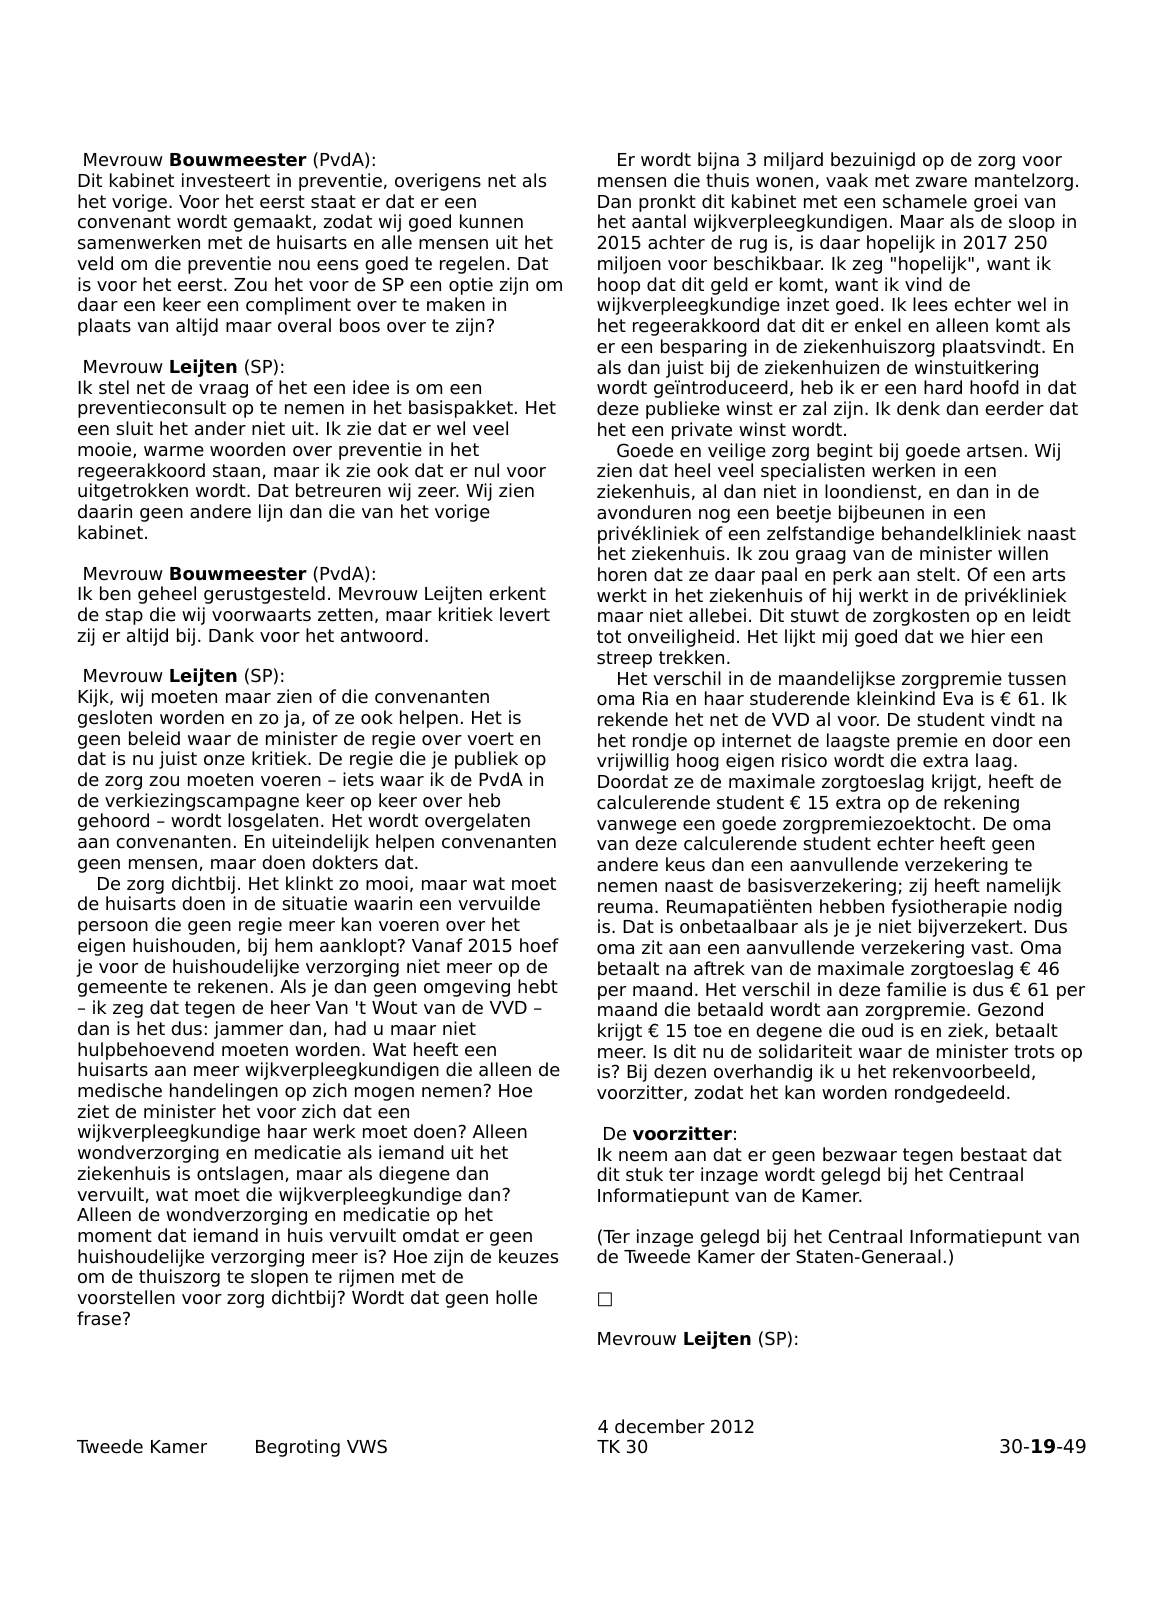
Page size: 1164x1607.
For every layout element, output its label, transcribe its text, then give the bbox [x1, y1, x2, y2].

text Mevrouw Bouwmeester (PvdA): [77, 150, 567, 171]
text (Ter inzage gelegd bij het Centraal Informatiepunt van de Tweede Kamer der Staten-Generaal.) [596, 1227, 1087, 1268]
text Mevrouw Bouwmeester (PvdA): [77, 563, 567, 584]
text Ik stel net de vraag of het een idee is om een preventieconsult op te nemen in het basispakket. Het een sluit het ander niet uit. Ik zie dat er wel veel mooie, warme woorden over preventie in het regeerakkoord staan, maar ik zie ook dat er nul voor uitgetrokken wordt. Dat betreuren wij zeer. Wij zien daarin geen andere lijn dan die van het vorige kabinet. [77, 377, 567, 543]
text Mevrouw Leijten (SP): [77, 666, 567, 687]
text De voorzitter: [596, 1124, 1087, 1144]
text Mevrouw Leijten (SP): [77, 357, 567, 377]
text Dit kabinet investeert in preventie, overigens net als het vorige. Voor het eerst staat er dat er een convenant wordt gemaakt, zodat wij goed kunnen samenwerken met de huisarts en alle mensen uit het veld om die preventie nou eens goed te regelen. Dat is voor het eerst. Zou het voor de SP een optie zijn om daar een keer een compliment over te maken in plaats van altijd maar overal boos over te zijn? [77, 171, 567, 337]
text Ik neem aan dat er geen bezwaar tegen bestaat dat dit stuk ter inzage wordt gelegd bij het Centraal Informatiepunt van de Kamer. [596, 1144, 1087, 1207]
text Kijk, wij moeten maar zien of die convenanten gesloten worden en zo ja, of ze ook helpen. Het is geen beleid waar de minister de regie over voert en dat is nu juist onze kritiek. De regie die je publiek op de zorg zou moeten voeren – iets waar ik de PvdA in de verkiezingscampagne keer op keer over heb gehoord – wordt losgelaten. Het wordt overgelaten aan convenanten. En uiteindelijk helpen convenanten geen mensen, maar doen dokters dat. [77, 687, 567, 873]
text Ik ben geheel gerustgesteld. Mevrouw Leijten erkent de stap die wij voorwaarts zetten, maar kritiek levert zij er altijd bij. Dank voor het antwoord. [77, 584, 567, 646]
text De zorg dichtbij. Het klinkt zo mooi, maar wat moet de huisarts doen in de situatie waarin een vervuilde persoon die geen regie meer kan voeren over het eigen huishouden, bij hem aanklopt? Vanaf 2015 hoef je voor de huishoudelijke verzorging niet meer op de gemeente te rekenen. Als je dan geen omgeving hebt – ik zeg dat tegen de heer Van 't Wout van de VVD – dan is het dus: jammer dan, had u maar niet hulpbehoevend moeten worden. Wat heeft een huisarts aan meer wijkverpleegkundigen die alleen de medische handelingen op zich mogen nemen? Hoe ziet de minister het voor zich dat een wijkverpleegkundige haar werk moet doen? Alleen wondverzorging en medicatie als iemand uit het ziekenhuis is ontslagen, maar als diegene dan vervuilt, wat moet die wijkverpleegkundige dan? Alleen de wondverzorging en medicatie op het moment dat iemand in huis vervuilt omdat er geen huishoudelijke verzorging meer is? Hoe zijn de keuzes om de thuiszorg te slopen te rijmen met de voorstellen voor zorg dichtbij? Wordt dat geen holle frase? [77, 873, 567, 1329]
text Goede en veilige zorg begint bij goede artsen. Wij zien dat heel veel specialisten werken in een ziekenhuis, al dan niet in loondienst, en dan in de avonduren nog een beetje bijbeunen in een privékliniek of een zelfstandige behandelkliniek naast het ziekenhuis. Ik zou graag van de minister willen horen dat ze daar paal en perk aan stelt. Of een arts werkt in het ziekenhuis of hij werkt in de privékliniek maar niet allebei. Dit stuwt de zorgkosten op en leidt tot onveiligheid. Het lijkt mij goed dat we hier een streep trekken. [596, 440, 1087, 668]
text Er wordt bijna 3 miljard bezuinigd op de zorg voor mensen die thuis wonen, vaak met zware mantelzorg. Dan pronkt dit kabinet met een schamele groei van het aantal wijkverpleegkundigen. Maar als de sloop in 2015 achter de rug is, is daar hopelijk in 2017 250 miljoen voor beschikbaar. Ik zeg "hopelijk", want ik hoop dat dit geld er komt, want ik vind de wijkverpleegkundige inzet goed. Ik lees echter wel in het regeerakkoord dat dit er enkel en alleen komt als er een besparing in de ziekenhuiszorg plaatsvindt. En als dan juist bij de ziekenhuizen de winstuitkering wordt geïntroduceerd, heb ik er een hard hoofd in dat deze publieke winst er zal zijn. Ik denk dan eerder dat het een private winst wordt. [596, 150, 1087, 440]
text Mevrouw Leijten (SP): [596, 1329, 1087, 1349]
text □ [596, 1288, 1087, 1309]
text Het verschil in de maandelijkse zorgpremie tussen oma Ria en haar studerende kleinkind Eva is € 61. Ik rekende het net de VVD al voor. De student vindt na het rondje op internet de laagste premie en door een vrijwillig hoog eigen risico wordt die extra laag. Doordat ze de maximale zorgtoeslag krijgt, heeft de calculerende student € 15 extra op de rekening vanwege een goede zorgpremiezoektocht. De oma van deze calculerende student echter heeft geen andere keus dan een aanvullende verzekering te nemen naast de basisverzekering; zij heeft namelijk reuma. Reumapatiënten hebben fysiotherapie nodig is. Dat is onbetaalbaar als je je niet bijverzekert. Dus oma zit aan een aanvullende verzekering vast. Oma betaalt na aftrek van de maximale zorgtoeslag € 46 per maand. Het verschil in deze familie is dus € 61 per maand die betaald wordt aan zorgpremie. Gezond krijgt € 15 toe en degene die oud is en ziek, betaalt meer. Is dit nu de solidariteit waar de minister trots op is? Bij dezen overhandig ik u het rekenvoorbeeld, voorzitter, zodat het kan worden rondgedeeld. [596, 668, 1087, 1104]
